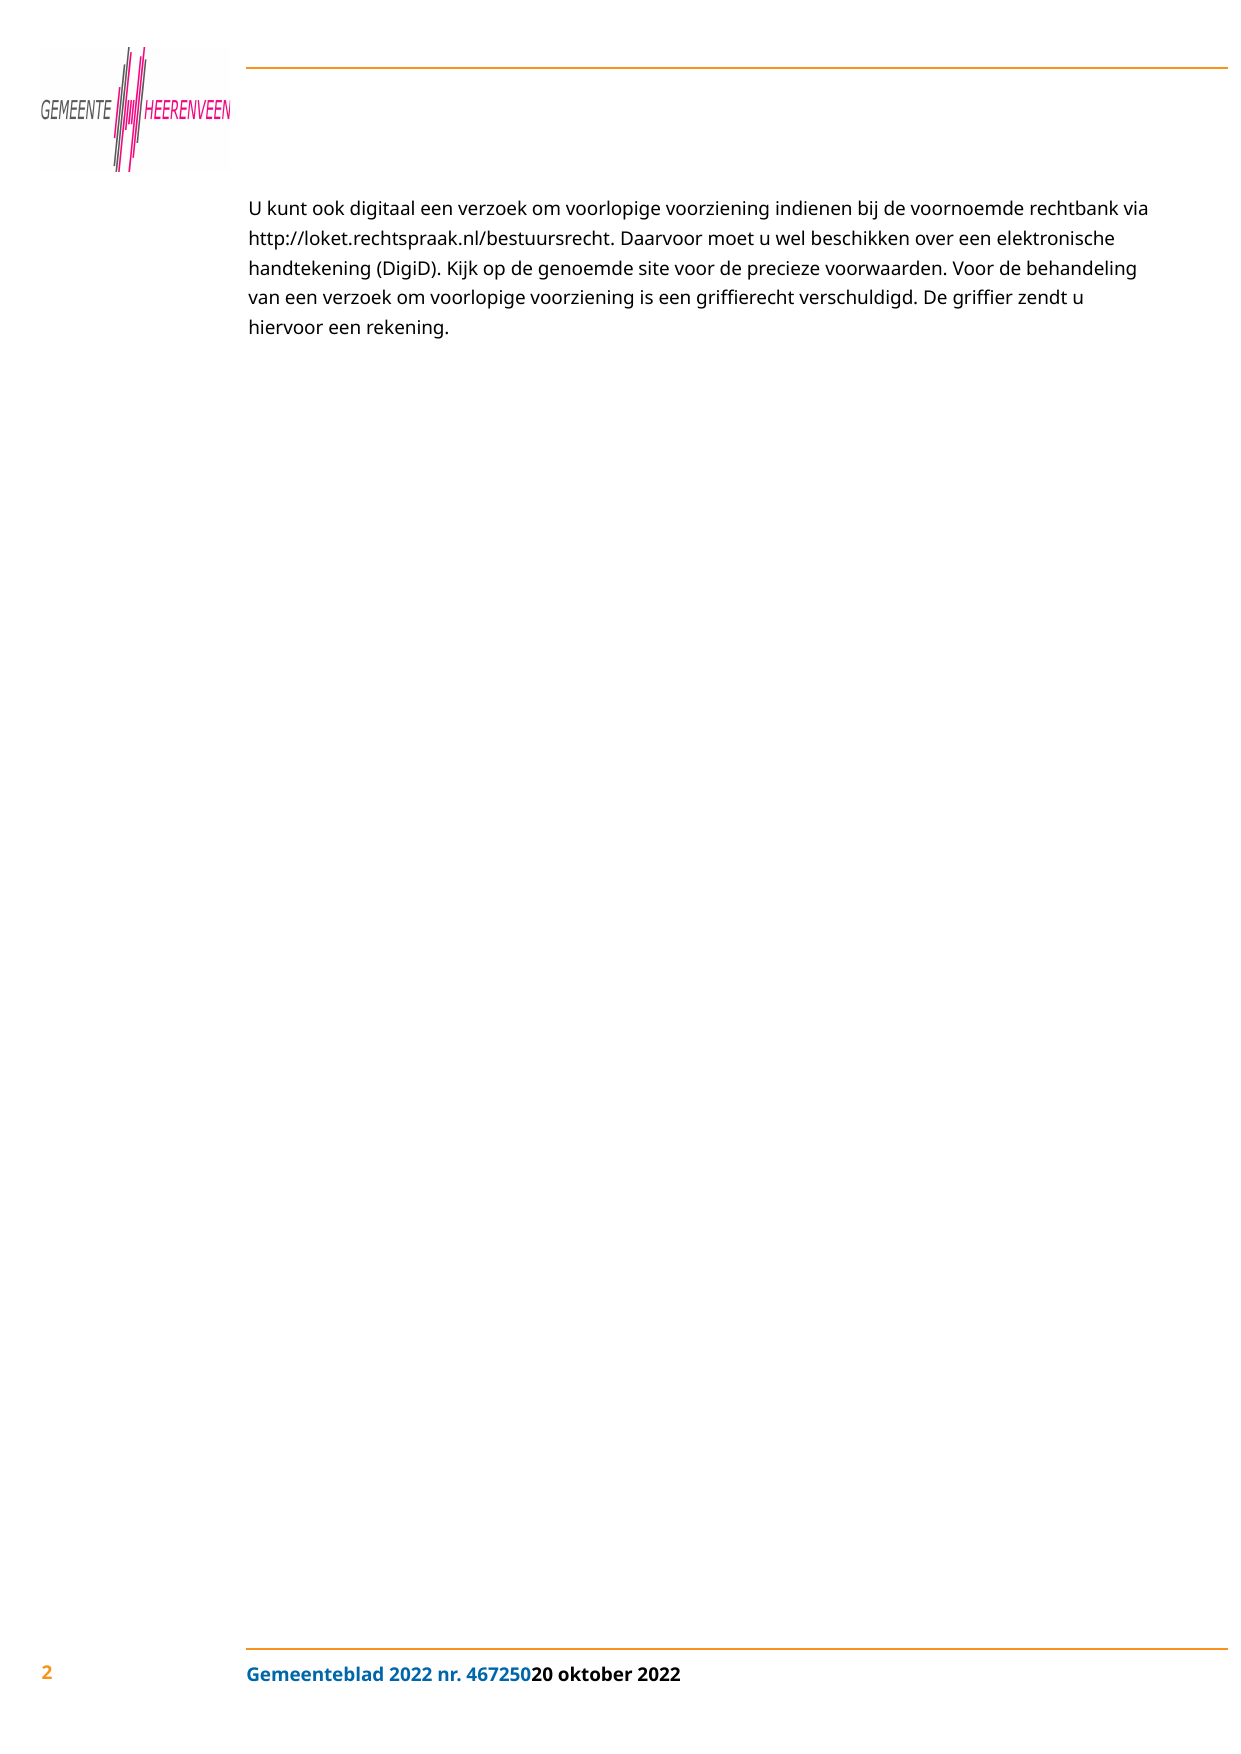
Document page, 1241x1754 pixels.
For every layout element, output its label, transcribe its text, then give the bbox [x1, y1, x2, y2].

text U kunt ook digitaal een verzoek om voorlopige voorziening indienen bij de voornoemde rechtbank via http://loket.rechtspraak.nl/bestuursrecht. Daarvoor moet u wel beschikken over een elektronische handtekening (DigiD). Kijk op de genoemde site voor de precieze voorwaarden. Voor de behandeling van een verzoek om voorlopige voorziening is een griffierecht verschuldigd. De griffier zendt u hiervoor een rekening. [248, 196, 1152, 340]
picture [41, 47, 231, 172]
